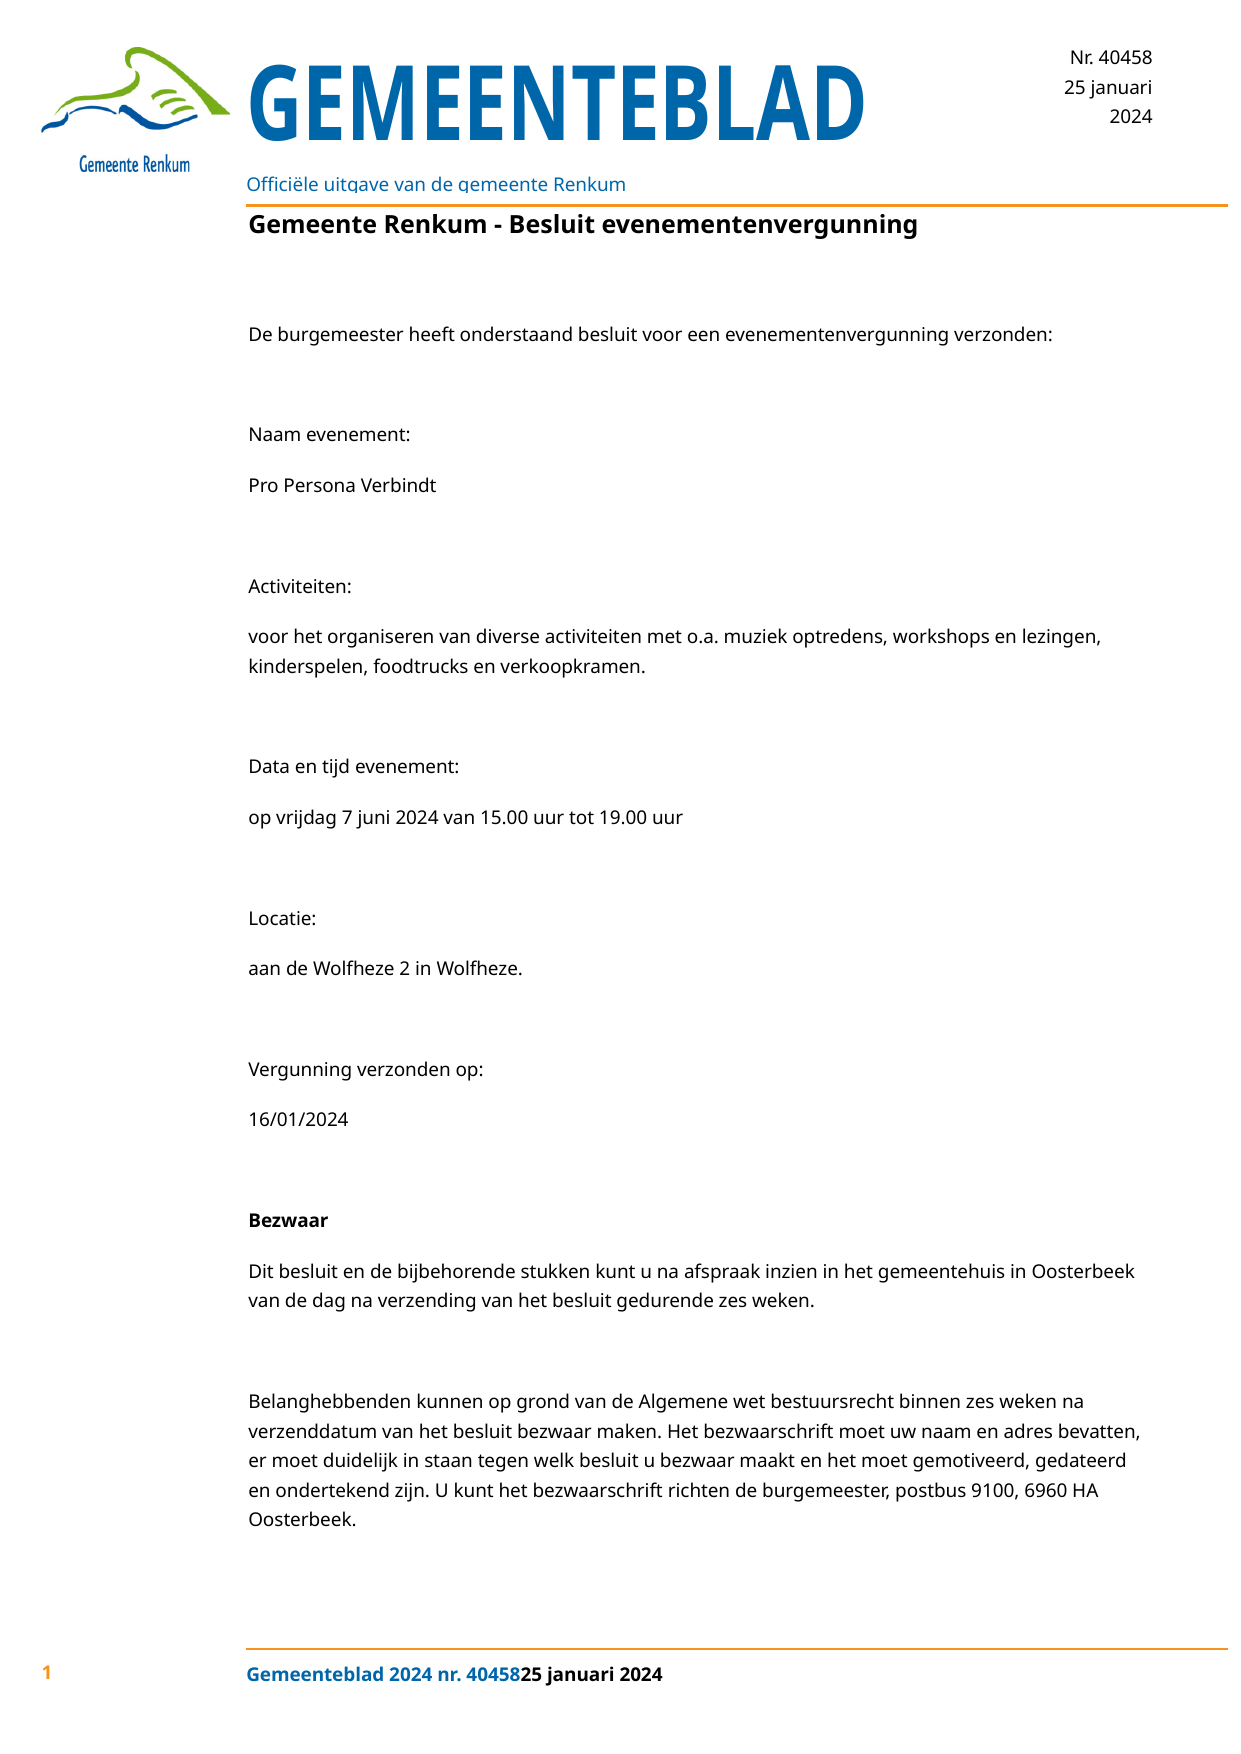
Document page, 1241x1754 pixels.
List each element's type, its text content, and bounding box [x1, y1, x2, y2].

text Bezwaar [248, 1207, 1152, 1233]
text Gemeente Renkum - Besluit evenementenvergunning [248, 207, 1152, 241]
text Naam evenement: [248, 422, 1152, 447]
text Locatie: [248, 905, 1152, 931]
text voor het organiseren van diverse activiteiten met o.a. muziek optredens, workshops en lezingen, kinderspelen, foodtrucks en verkoopkramen. [248, 623, 1152, 678]
text 16/01/2024 [248, 1107, 1152, 1132]
text De burgemeester heeft onderstaand besluit voor een evenementenvergunning verzonden: [248, 321, 1152, 346]
picture [41, 47, 231, 172]
text aan de Wolfheze 2 in Wolfheze. [248, 955, 1152, 981]
text Activiteiten: [248, 573, 1152, 598]
text Pro Persona Verbindt [248, 472, 1152, 498]
text Data en tijd evenement: [248, 754, 1152, 779]
text op vrijdag 7 juni 2024 van 15.00 uur tot 19.00 uur [248, 804, 1152, 830]
text Dit besluit en de bijbehorende stukken kunt u na afspraak inzien in het gemeentehuis in Oosterbeek van de dag na verzending van het besluit gedurende zes weken. [248, 1258, 1152, 1313]
text Belanghebbenden kunnen op grond van de Algemene wet bestuursrecht binnen zes weken na verzenddatum van het besluit bezwaar maken. Het bezwaarschrift moet uw naam en adres bevatten, er moet duidelijk in staan tegen welk besluit u bezwaar maakt en het moet gemotiveerd, gedateerd en ondertekend zijn. U kunt het bezwaarschrift richten de burgemeester, postbus 9100, 6960 HA Oosterbeek. [248, 1388, 1152, 1532]
text Vergunning verzonden op: [248, 1056, 1152, 1082]
